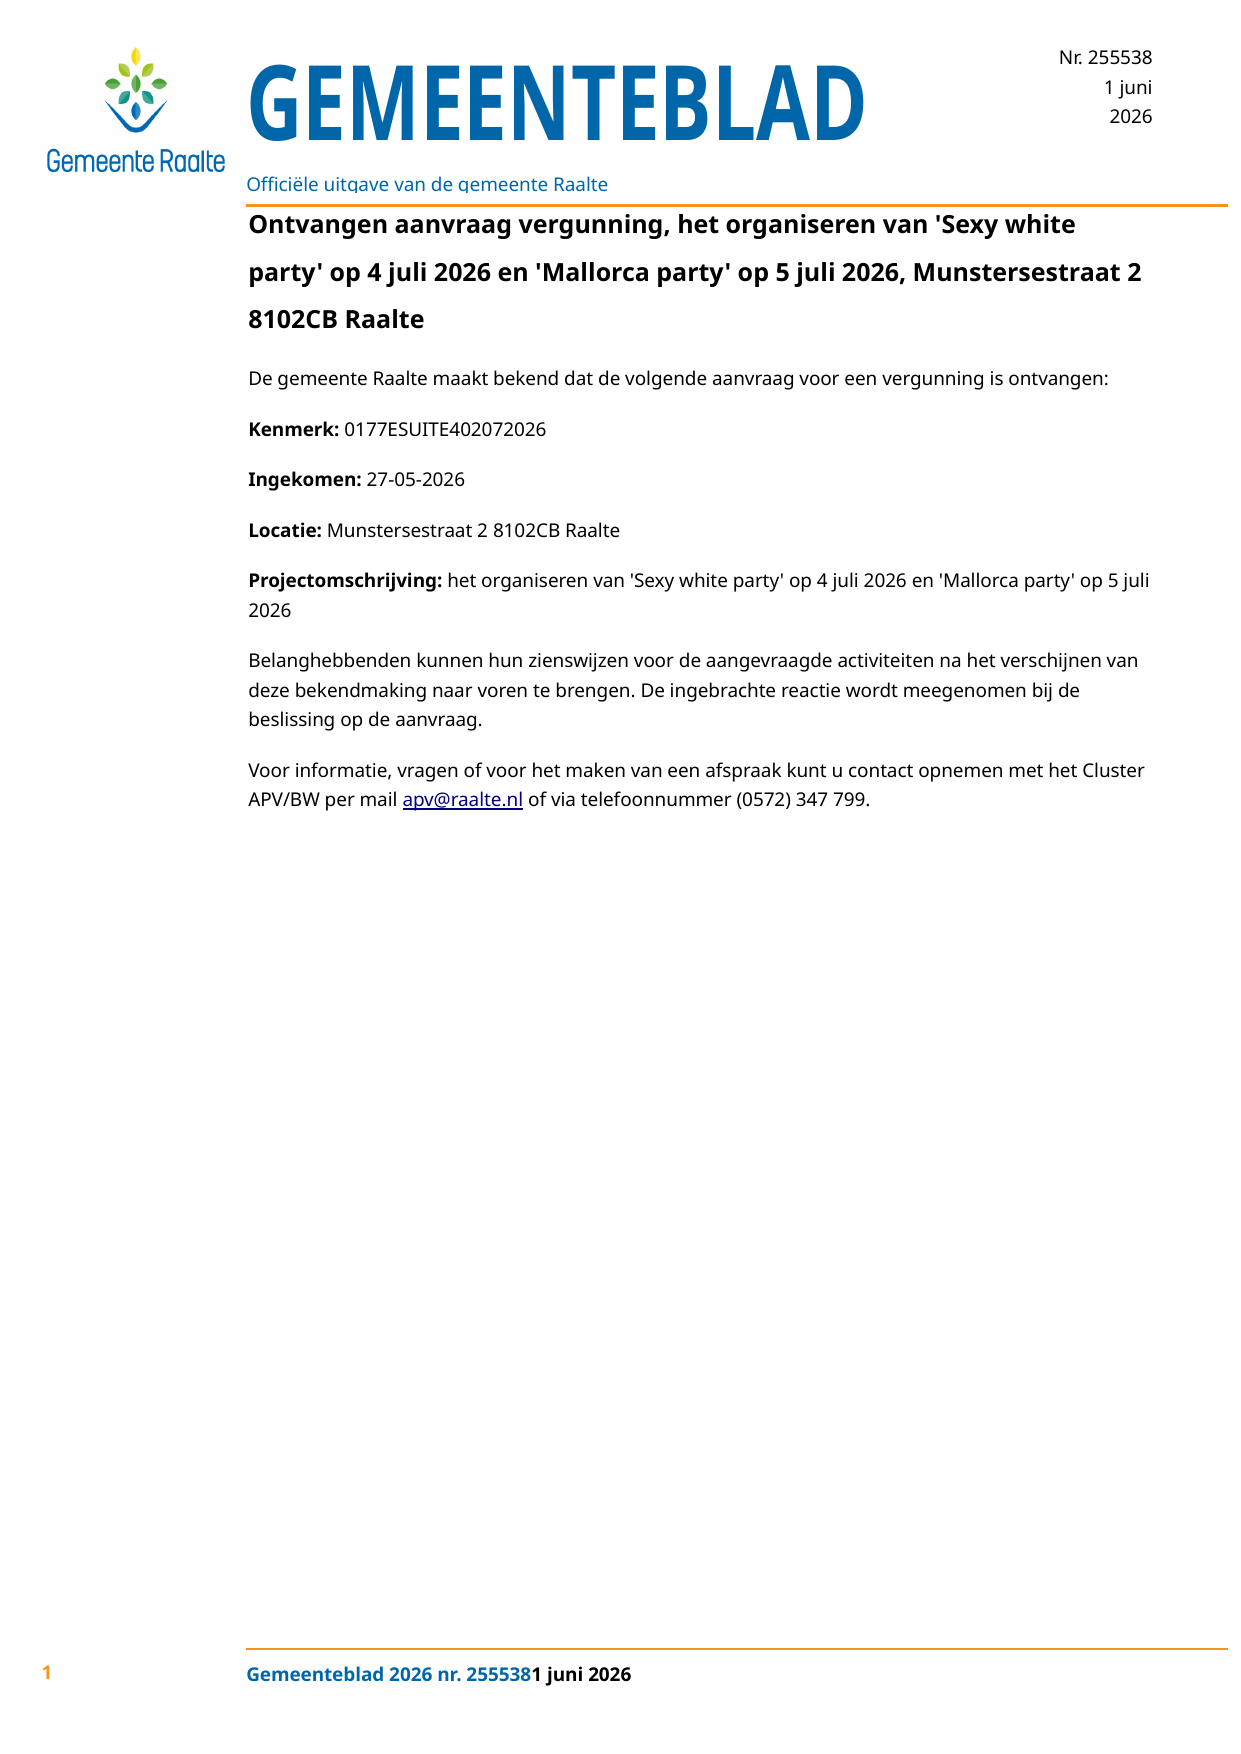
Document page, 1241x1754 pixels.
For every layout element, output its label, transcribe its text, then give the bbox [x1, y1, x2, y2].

text Projectomschrijving: het organiseren van 'Sexy white party' op 4 juli 2026 en 'Mallorca party' op 5 juli 2026 [248, 567, 1152, 622]
text Kenmerk: 0177ESUITE402072026 [248, 416, 1152, 442]
text Voor informatie, vragen of voor het maken van een afspraak kunt u contact opnemen met het Cluster APV/BW per mail apv@raalte.nl of via telefoonnummer (0572) 347 799. [248, 757, 1152, 812]
text Belanghebbenden kunnen hun zienswijzen voor de aangevraagde activiteiten na het verschijnen van deze bekendmaking naar voren te brengen. De ingebrachte reactie wordt meegenomen bij de beslissing op de aanvraag. [248, 647, 1152, 732]
text Ontvangen aanvraag vergunning, het organiseren van 'Sexy white party' op 4 juli 2026 en 'Mallorca party' op 5 juli 2026, Munstersestraat 2 8102CB Raalte [248, 207, 1152, 336]
picture [41, 47, 231, 172]
text De gemeente Raalte maakt bekend dat de volgende aanvraag voor een vergunning is ontvangen: [248, 366, 1152, 391]
text Ingekomen: 27-05-2026 [248, 466, 1152, 492]
text Locatie: Munstersestraat 2 8102CB Raalte [248, 517, 1152, 542]
